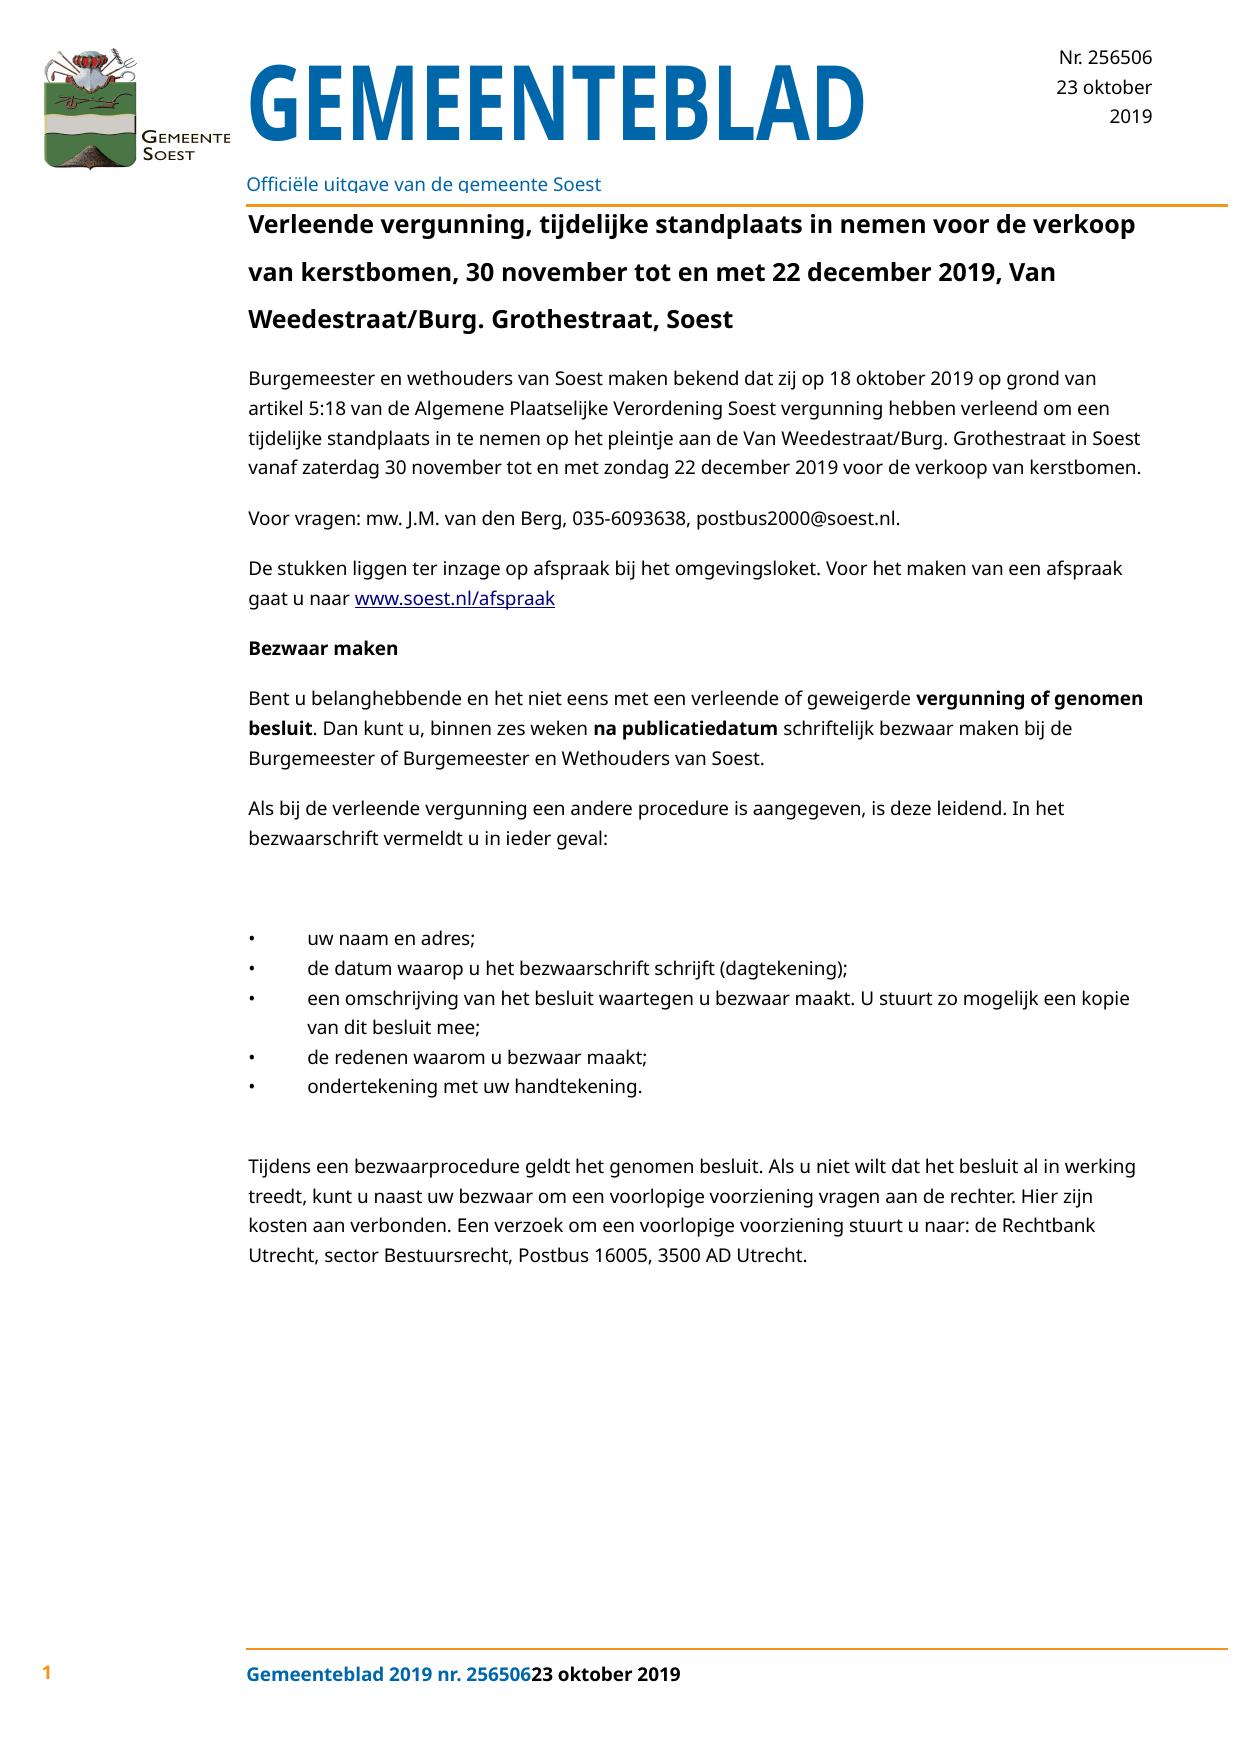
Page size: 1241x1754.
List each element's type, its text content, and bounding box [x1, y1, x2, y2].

text De stukken liggen ter inzage op afspraak bij het omgevingsloket. Voor het maken van een afspraak gaat u naar www.soest.nl/afspraak [248, 555, 1152, 610]
text Voor vragen: mw. J.M. van den Berg, 035-6093638, postbus2000@soest.nl. [248, 505, 1152, 530]
text Bezwaar maken [248, 635, 1152, 661]
picture [41, 47, 231, 172]
text Tijdens een bezwaarprocedure geldt het genomen besluit. Als u niet wilt dat het besluit al in werking treedt, kunt u naast uw bezwaar om een voorlopige voorziening vragen aan de rechter. Hier zijn kosten aan verbonden. Een verzoek om een voorlopige voorziening stuurt u naar: de Rechtbank Utrecht, sector Bestuursrecht, Postbus 16005, 3500 AD Utrecht. [248, 1153, 1152, 1268]
list ondertekening met uw handtekening. [248, 1073, 1152, 1099]
text Verleende vergunning, tijdelijke standplaats in nemen voor de verkoop van kerstbomen, 30 november tot en met 22 december 2019, Van Weedestraat/Burg. Grothestraat, Soest [248, 207, 1152, 336]
list de datum waarop u het bezwaarschrift schrijft (dagtekening); [248, 955, 1152, 981]
list een omschrijving van het besluit waartegen u bezwaar maakt. U stuurt zo mogelijk een kopie van dit besluit mee; [248, 985, 1152, 1040]
text Burgemeester en wethouders van Soest maken bekend dat zij op 18 oktober 2019 op grond van artikel 5:18 van de Algemene Plaatselijke Verordening Soest vergunning hebben verleend om een tijdelijke standplaats in te nemen op het pleintje aan de Van Weedestraat/Burg. Grothestraat in Soest vanaf zaterdag 30 november tot en met zondag 22 december 2019 voor de verkoop van kerstbomen. [248, 366, 1152, 480]
text Bent u belanghebbende en het niet eens met een verleende of geweigerde vergunning of genomen besluit. Dan kunt u, binnen zes weken na publicatiedatum schriftelijk bezwaar maken bij de Burgemeester of Burgemeester en Wethouders van Soest. [248, 686, 1152, 770]
text Als bij de verleende vergunning een andere procedure is aangegeven, is deze leidend. In het bezwaarschrift vermeldt u in ieder geval: [248, 795, 1152, 850]
list de redenen waarom u bezwaar maakt; [248, 1044, 1152, 1069]
list uw naam en adres; [248, 926, 1152, 951]
